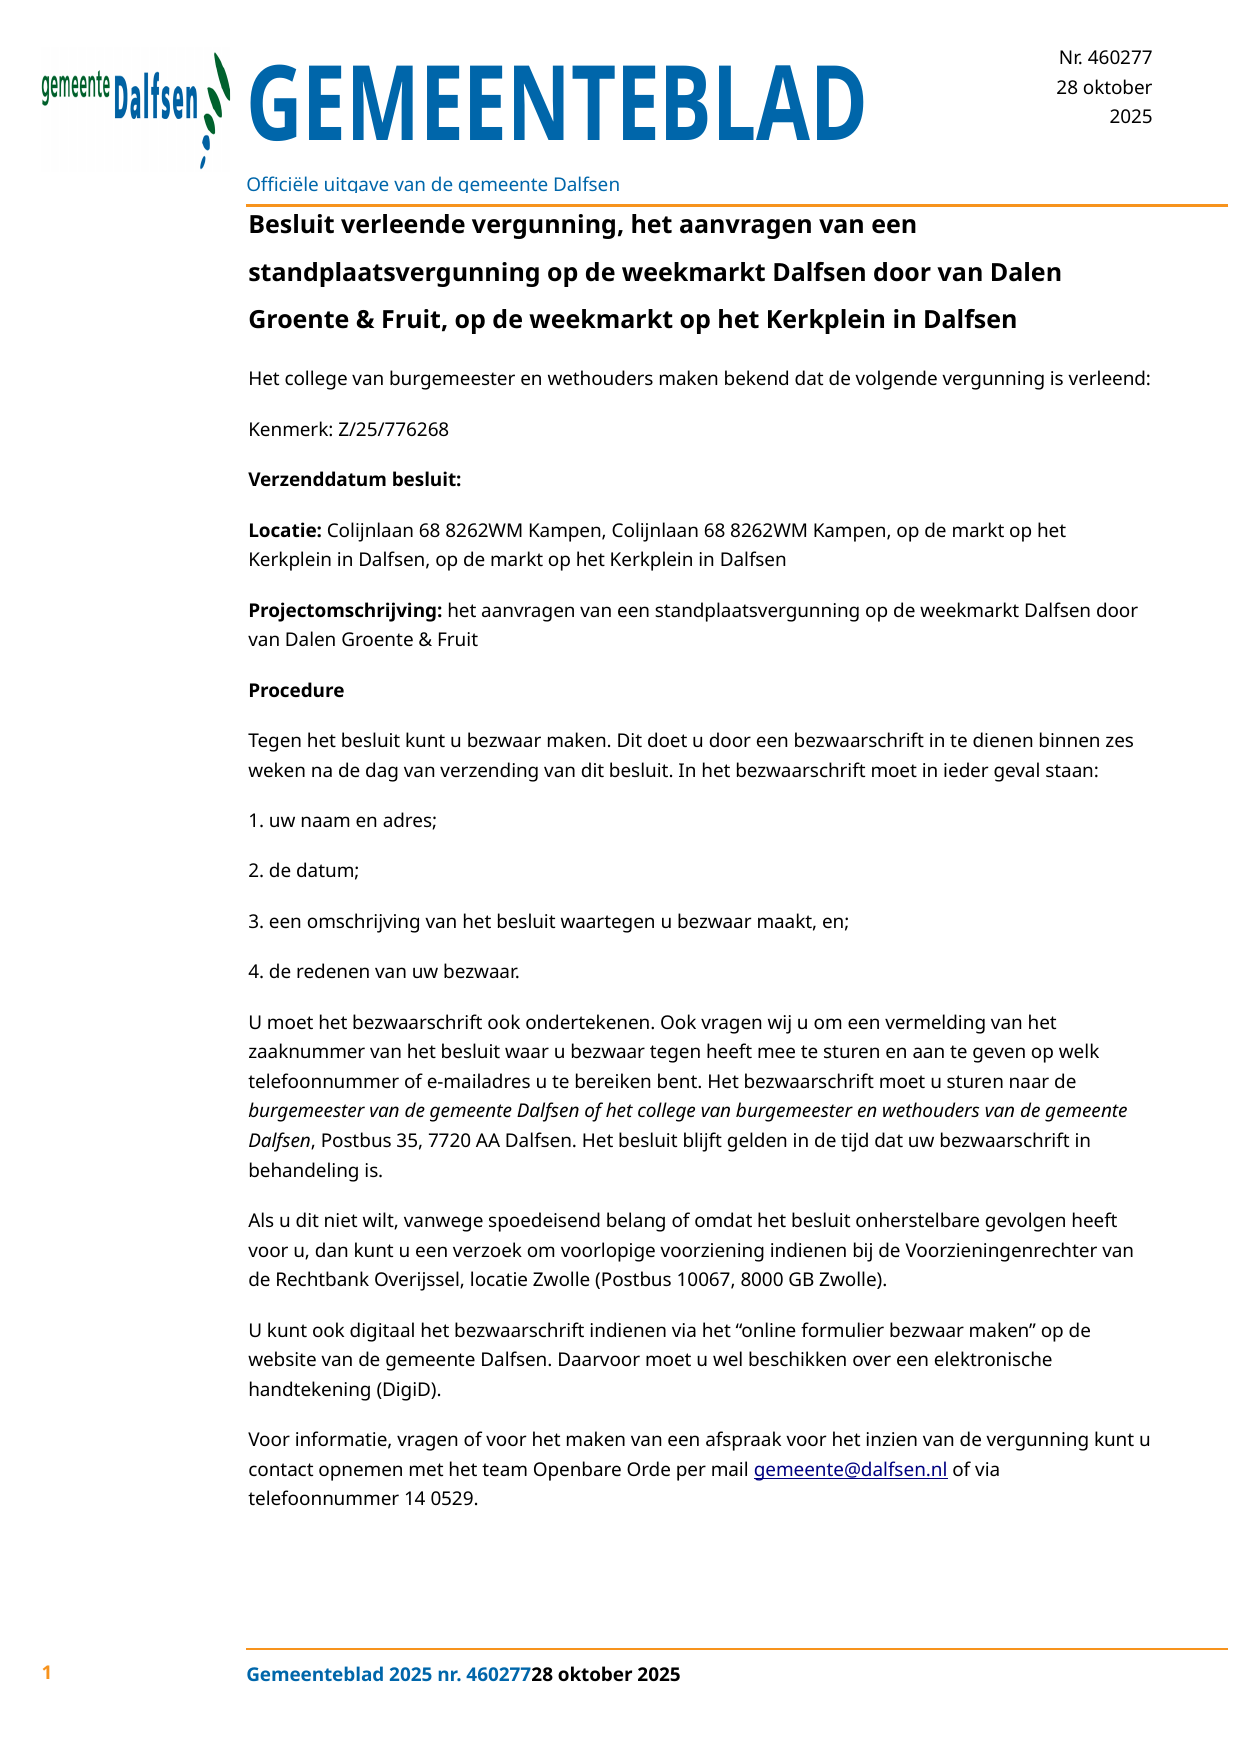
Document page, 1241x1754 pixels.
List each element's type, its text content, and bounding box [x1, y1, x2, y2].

text 3. een omschrijving van het besluit waartegen u bezwaar maakt, en; [248, 908, 1152, 934]
text U moet het bezwaarschrift ook ondertekenen. Ook vragen wij u om een vermelding van het zaaknummer van het besluit waar u bezwaar tegen heeft mee te sturen en aan te geven op welk telefoonnummer of e-mailadres u te bereiken bent. Het bezwaarschrift moet u sturen naar de burgemeester van de gemeente Dalfsen of het college van burgemeester en wethouders van de gemeente Dalfsen, Postbus 35, 7720 AA Dalfsen. Het besluit blijft gelden in de tijd dat uw bezwaarschrift in behandeling is. [248, 1009, 1152, 1182]
text 2. de datum; [248, 858, 1152, 883]
text Verzenddatum besluit: [248, 466, 1152, 492]
picture [41, 47, 231, 172]
text 4. de redenen van uw bezwaar. [248, 958, 1152, 984]
text Besluit verleende vergunning, het aanvragen van een standplaatsvergunning op de weekmarkt Dalfsen door van Dalen Groente & Fruit, op de weekmarkt op het Kerkplein in Dalfsen [248, 207, 1152, 336]
text Projectomschrijving: het aanvragen van een standplaatsvergunning op de weekmarkt Dalfsen door van Dalen Groente & Fruit [248, 597, 1152, 652]
text Tegen het besluit kunt u bezwaar maken. Dit doet u door een bezwaarschrift in te dienen binnen zes weken na de dag van verzending van dit besluit. In het bezwaarschrift moet in ieder geval staan: [248, 727, 1152, 782]
text U kunt ook digitaal het bezwaarschrift indienen via het “online formulier bezwaar maken” op de website van de gemeente Dalfsen. Daarvoor moet u wel beschikken over een elektronische handtekening (DigiD). [248, 1317, 1152, 1402]
text 1. uw naam en adres; [248, 807, 1152, 833]
text Locatie: Colijnlaan 68 8262WM Kampen, Colijnlaan 68 8262WM Kampen, op de markt op het Kerkplein in Dalfsen, op de markt op het Kerkplein in Dalfsen [248, 517, 1152, 572]
text Kenmerk: Z/25/776268 [248, 416, 1152, 442]
text Voor informatie, vragen of voor het maken van een afspraak voor het inzien van de vergunning kunt u contact opnemen met het team Openbare Orde per mail gemeente@dalfsen.nl of via telefoonnummer 14 0529. [248, 1426, 1152, 1511]
text Het college van burgemeester en wethouders maken bekend dat de volgende vergunning is verleend: [248, 366, 1152, 391]
text Als u dit niet wilt, vanwege spoedeisend belang of omdat het besluit onherstelbare gevolgen heeft voor u, dan kunt u een verzoek om voorlopige voorziening indienen bij de Voorzieningenrechter van de Rechtbank Overijssel, locatie Zwolle (Postbus 10067, 8000 GB Zwolle). [248, 1207, 1152, 1292]
text Procedure [248, 677, 1152, 702]
